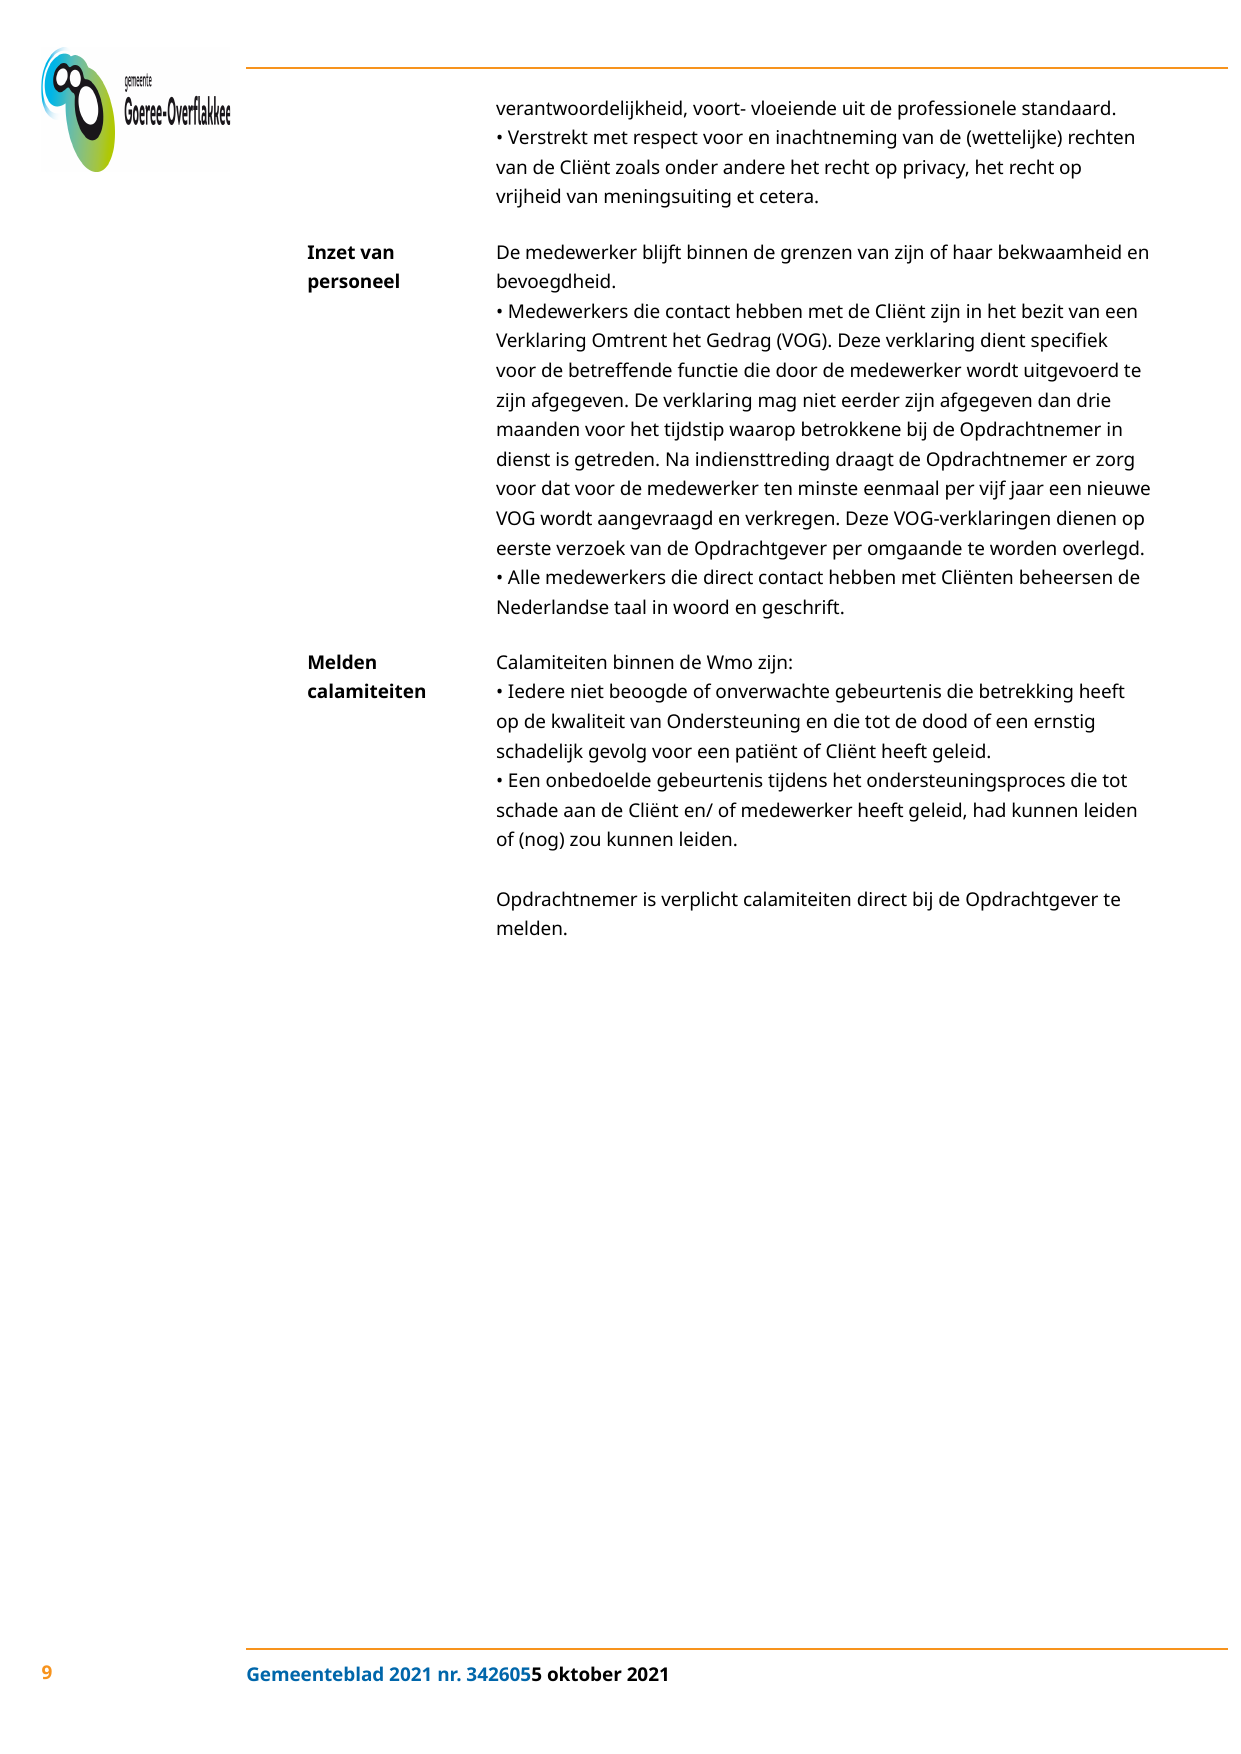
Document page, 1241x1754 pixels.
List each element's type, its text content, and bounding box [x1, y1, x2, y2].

table_cell Inzet van personeel [248, 239, 437, 649]
table_cell Melden calamiteiten [248, 649, 437, 941]
picture [41, 47, 231, 172]
table_cell Calamiteiten binnen de Wmo zijn: • Iedere niet beoogde of onverwachte gebeurtenis die betrekking heeft op de kwaliteit van Ondersteuning en die tot de dood of een ernstig schadelijk gevolg voor een patiënt of Cliënt heeft geleid. • Een onbedoelde gebeurtenis tijdens het ondersteuningsproces die tot schade aan de Cliënt en/ of medewerker heeft geleid, had kunnen leiden of (nog) zou kunnen leiden. Opdrachtnemer is verplicht calamiteiten direct bij de Opdrachtgever te melden. [437, 649, 1152, 941]
table_cell [248, 95, 437, 239]
table_cell verantwoordelijkheid, voort- vloeiende uit de professionele standaard. • Verstrekt met respect voor en inachtneming van de (wettelijke) rechten van de Cliënt zoals onder andere het recht op privacy, het recht op vrijheid van meningsuiting et cetera. [437, 95, 1152, 239]
table_cell De medewerker blijft binnen de grenzen van zijn of haar bekwaamheid en bevoegdheid. • Medewerkers die contact hebben met de Cliënt zijn in het bezit van een Verklaring Omtrent het Gedrag (VOG). Deze verklaring dient specifiek voor de betreffende functie die door de medewerker wordt uitgevoerd te zijn afgegeven. De verklaring mag niet eerder zijn afgegeven dan drie maanden voor het tijdstip waarop betrokkene bij de Opdrachtnemer in dienst is getreden. Na indiensttreding draagt de Opdrachtnemer er zorg voor dat voor de medewerker ten minste eenmaal per vijf jaar een nieuwe VOG wordt aangevraagd en verkregen. Deze VOG-verklaringen dienen op eerste verzoek van de Opdrachtgever per omgaande te worden overlegd. • Alle medewerkers die direct contact hebben met Cliënten beheersen de Nederlandse taal in woord en geschrift. [437, 239, 1152, 649]
